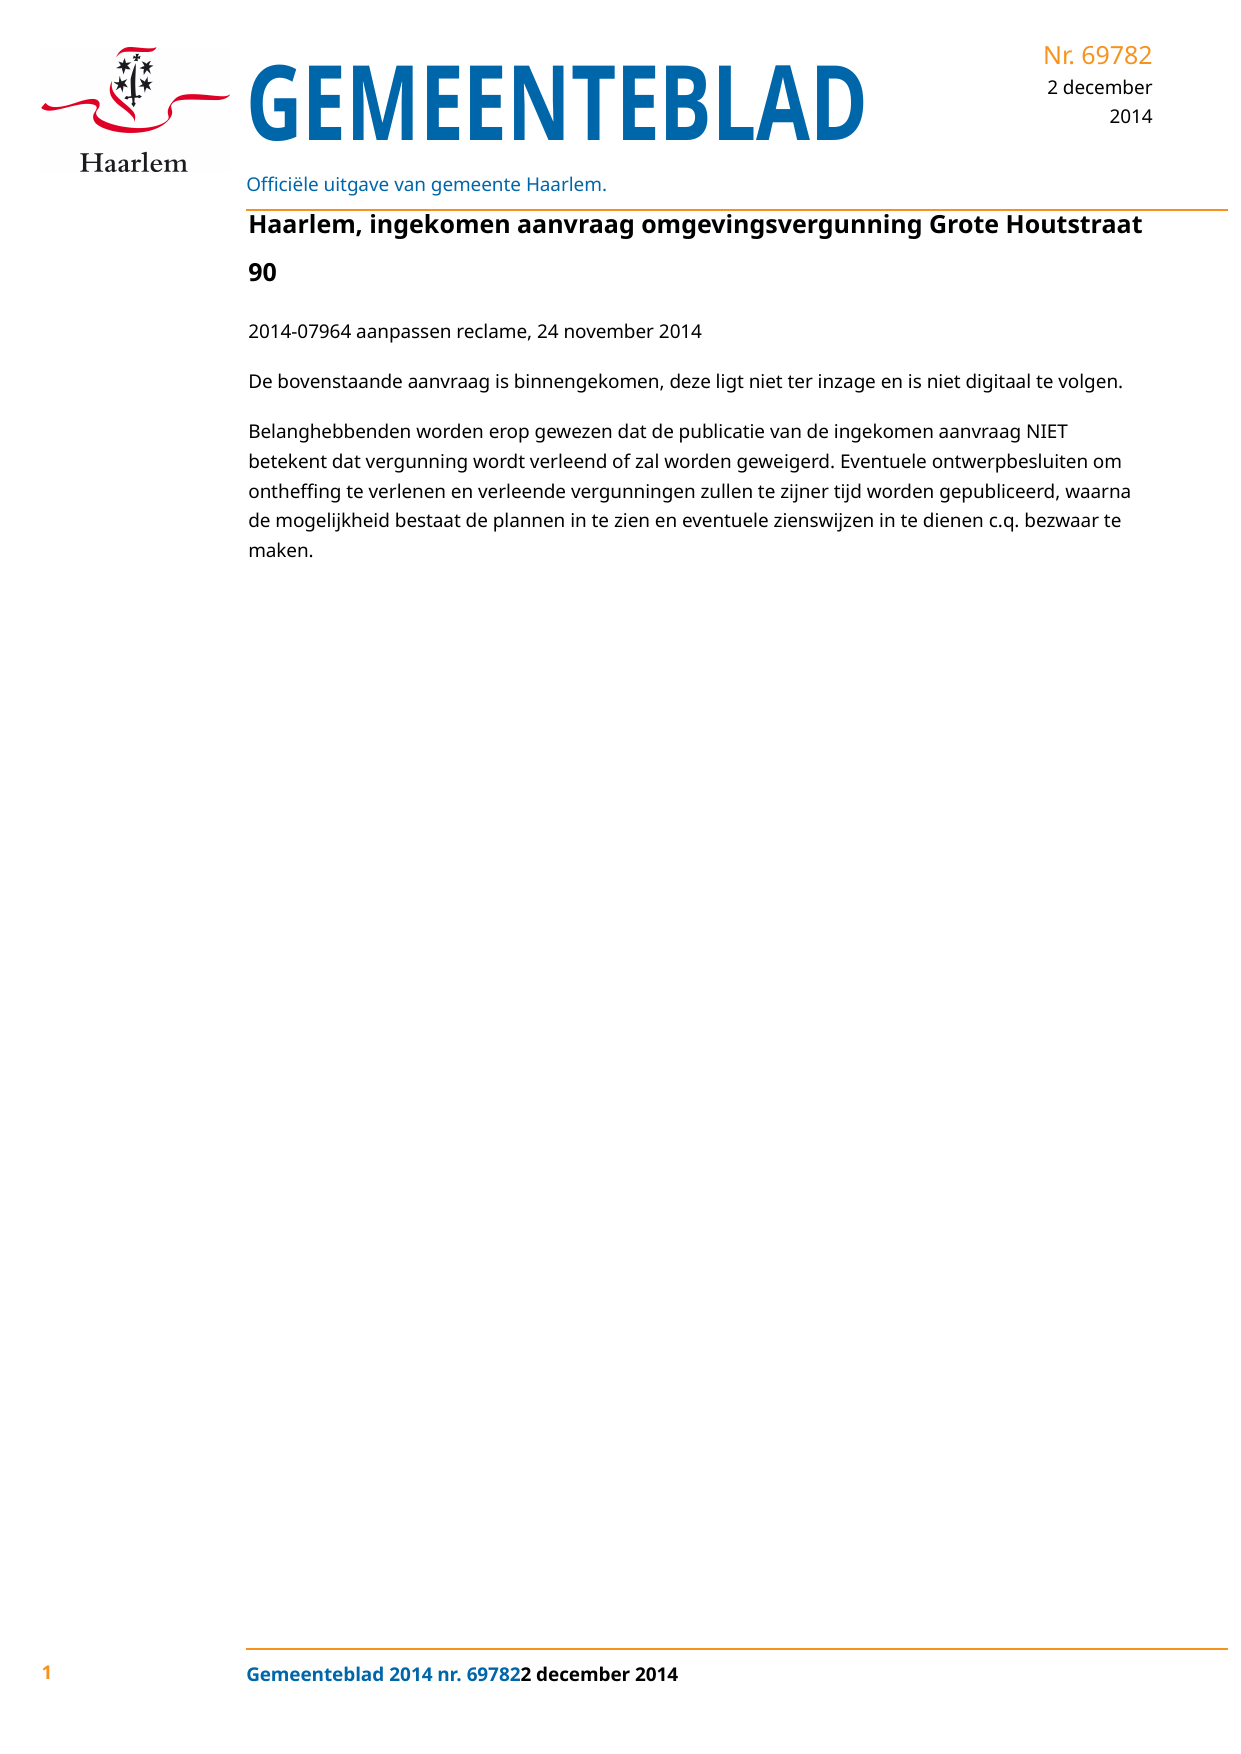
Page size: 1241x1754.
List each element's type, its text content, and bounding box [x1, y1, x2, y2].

text Belanghebbenden worden erop gewezen dat de publicatie van de ingekomen aanvraag NIET betekent dat vergunning wordt verleend of zal worden geweigerd. Eventuele ontwerpbesluiten om ontheffing te verlenen en verleende vergunningen zullen te zijner tijd worden gepubliceerd, waarna de mogelijkheid bestaat de plannen in te zien en eventuele zienswijzen in te dienen c.q. bezwaar te maken. [248, 419, 1152, 563]
text 2014-07964 aanpassen reclame, 24 november 2014 [248, 318, 1152, 344]
text De bovenstaande aanvraag is binnengekomen, deze ligt niet ter inzage en is niet digitaal te volgen. [248, 368, 1152, 394]
picture [41, 47, 231, 172]
text Haarlem, ingekomen aanvraag omgevingsvergunning Grote Houtstraat 90 [248, 211, 1152, 288]
